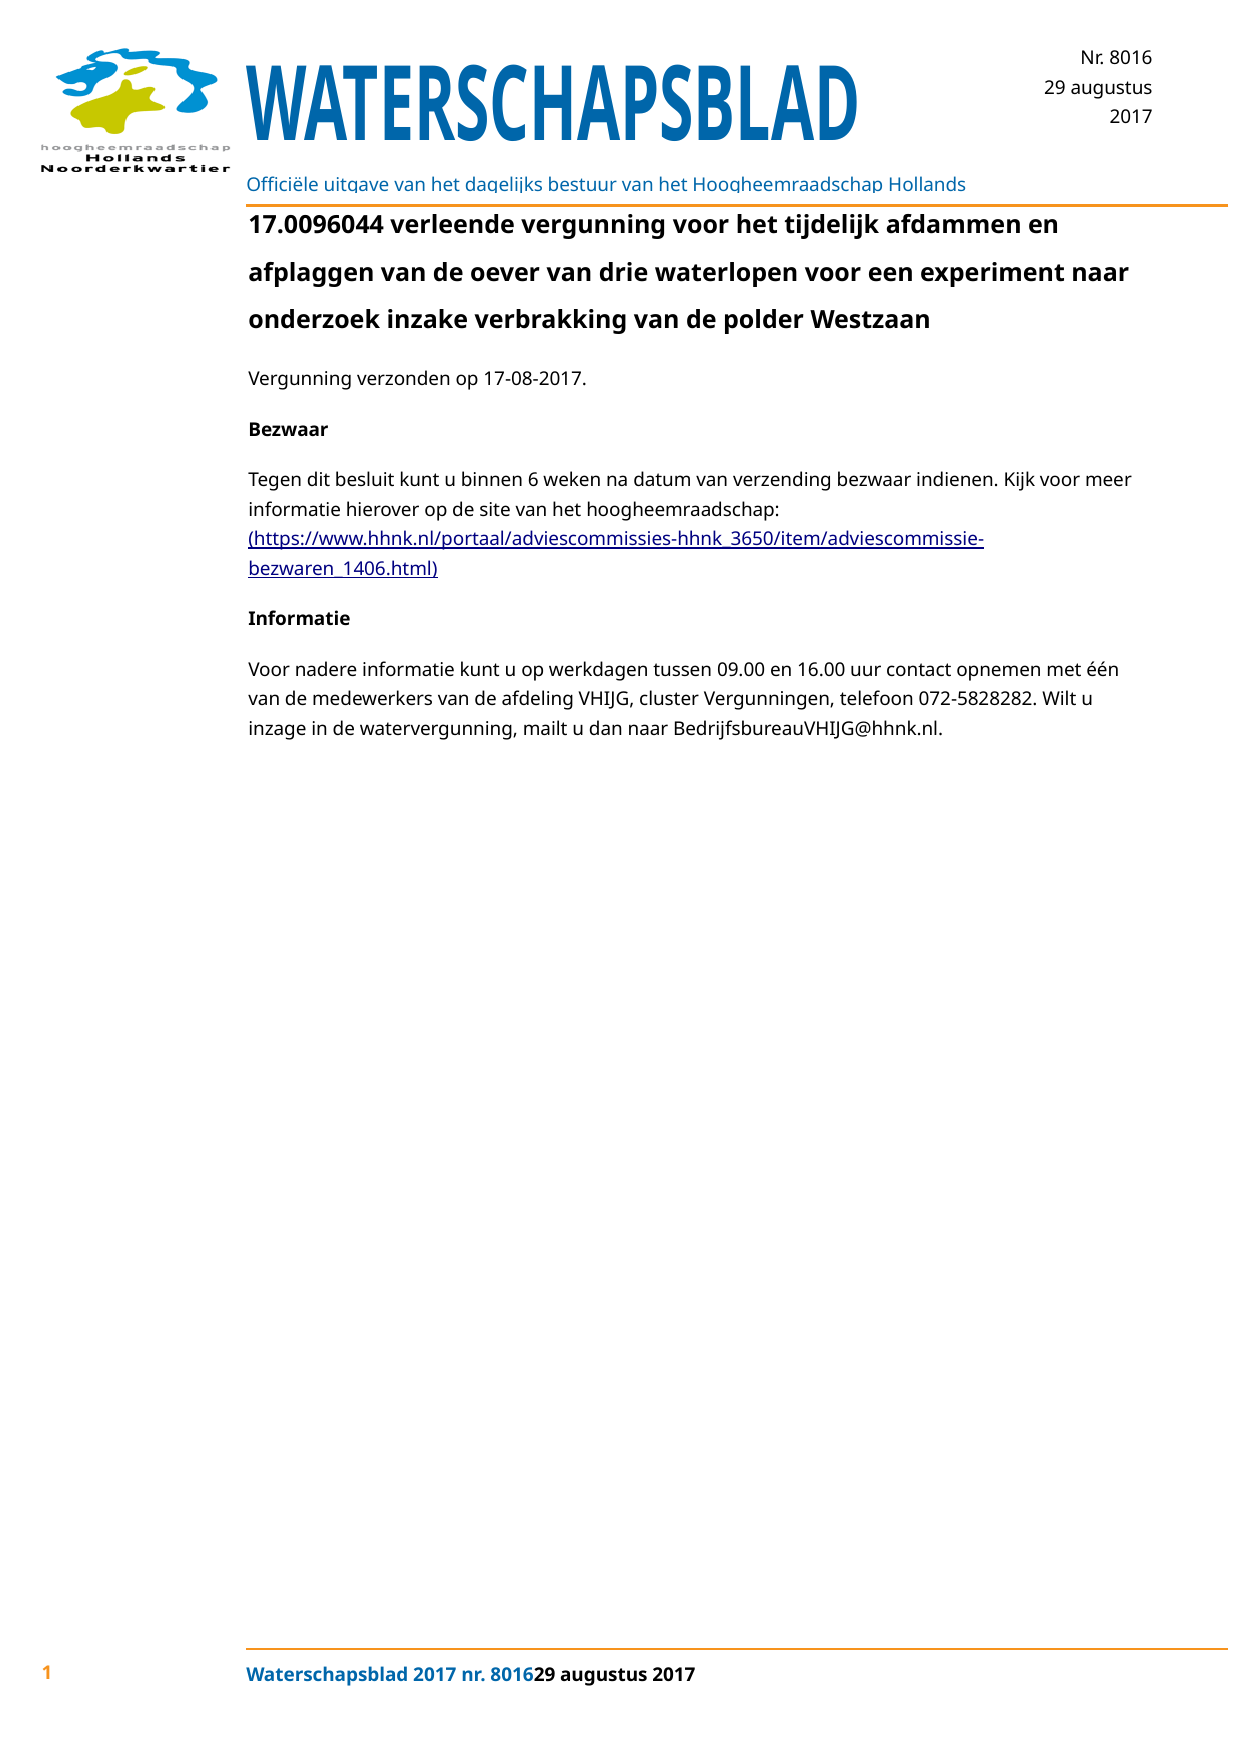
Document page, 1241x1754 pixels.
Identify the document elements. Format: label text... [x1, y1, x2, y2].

text Tegen dit besluit kunt u binnen 6 weken na datum van verzending bezwaar indienen. Kijk voor meer informatie hierover op de site van het hoogheemraadschap: (https://www.hhnk.nl/portaal/adviescommissies-hhnk_3650/item/adviescommissie-bezwaren_1406.html) [248, 466, 1152, 581]
text Vergunning verzonden op 17-08-2017. [248, 366, 1152, 391]
text Informatie [248, 606, 1152, 631]
picture [41, 47, 231, 172]
text Voor nadere informatie kunt u op werkdagen tussen 09.00 en 16.00 uur contact opnemen met één van de medewerkers van de afdeling VHIJG, cluster Vergunningen, telefoon 072-5828282. Wilt u inzage in de watervergunning, mailt u dan naar BedrijfsbureauVHIJG@hhnk.nl. [248, 656, 1152, 741]
text Bezwaar [248, 416, 1152, 442]
text 17.0096044 verleende vergunning voor het tijdelijk afdammen en afplaggen van de oever van drie waterlopen voor een experiment naar onderzoek inzake verbrakking van de polder Westzaan [248, 207, 1152, 336]
